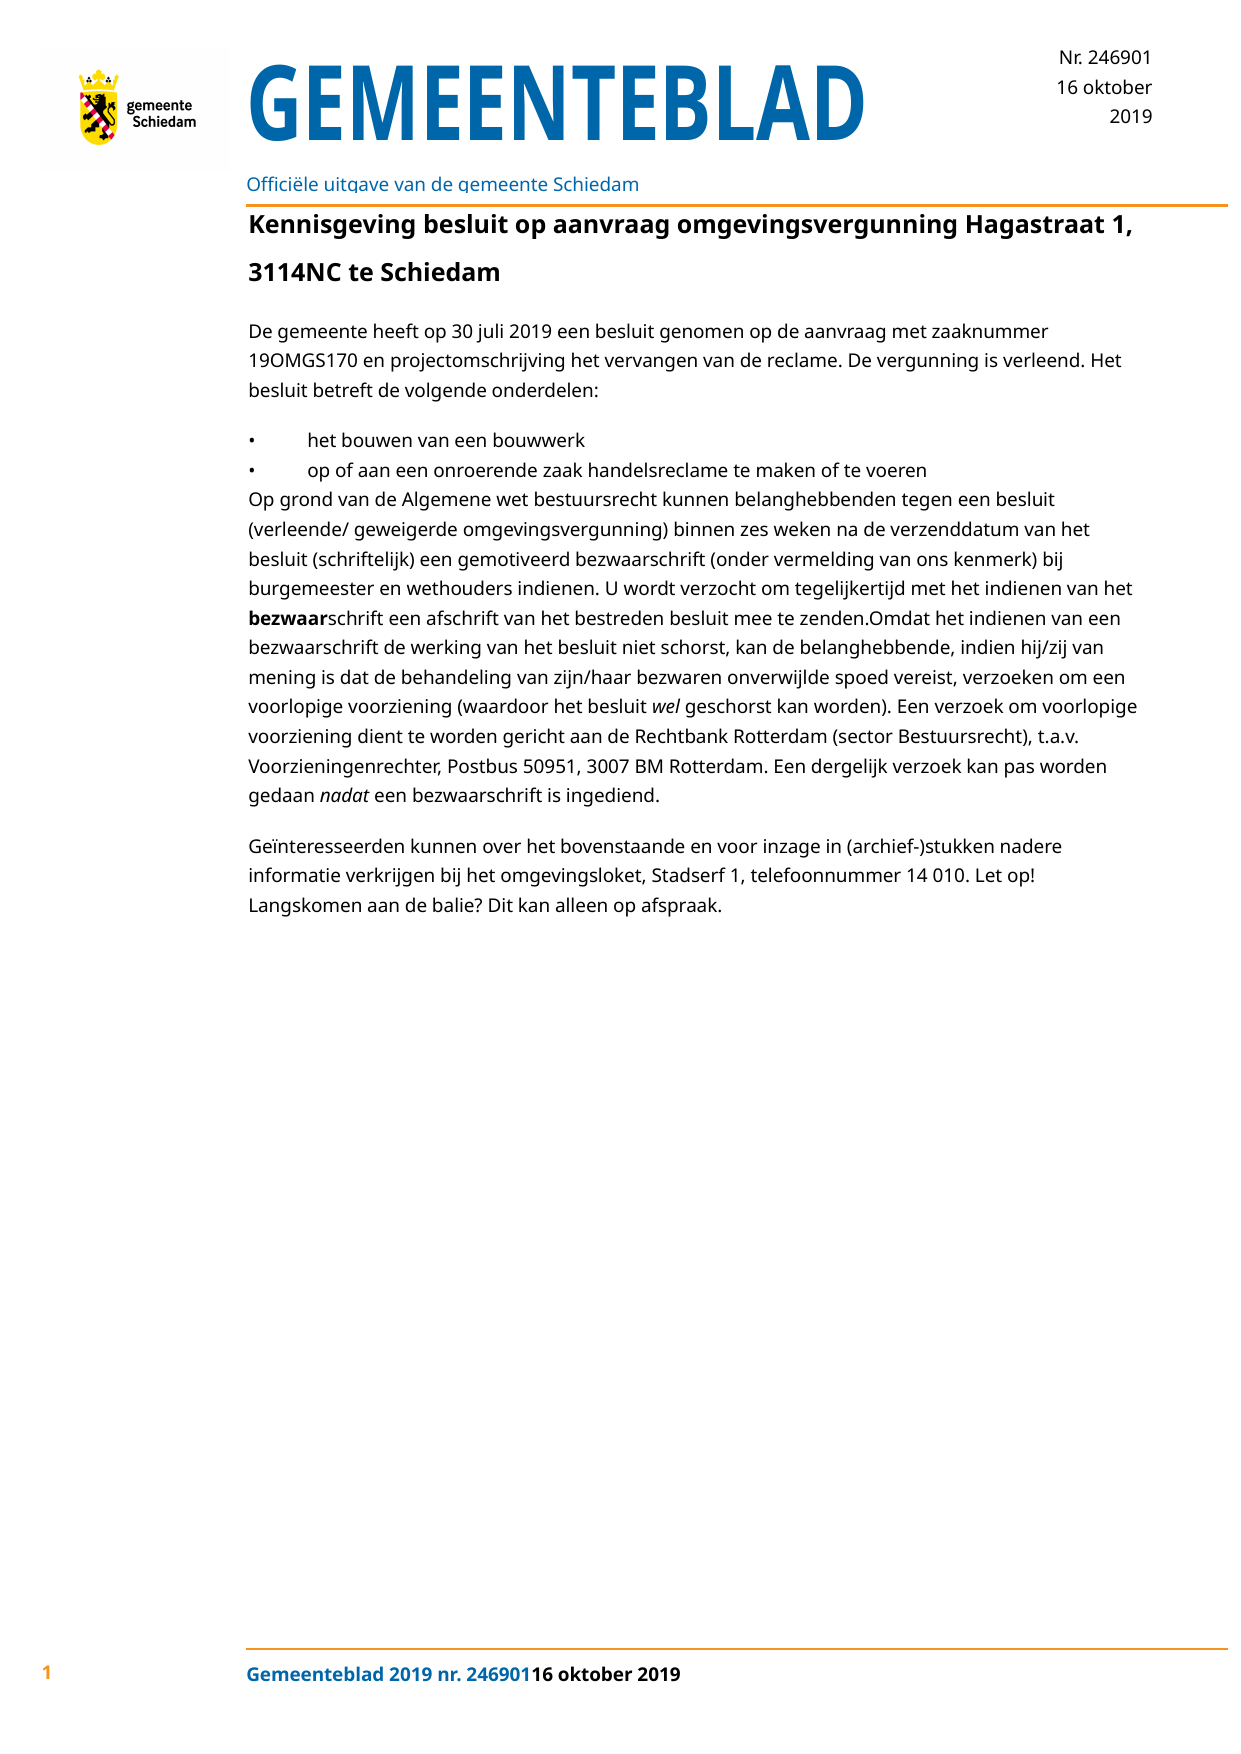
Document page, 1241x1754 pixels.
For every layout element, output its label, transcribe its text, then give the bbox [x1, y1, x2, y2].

list het bouwen van een bouwwerk [248, 427, 1152, 453]
list op of aan een onroerende zaak handelsreclame te maken of te voeren [248, 457, 1152, 483]
text Geïnteresseerden kunnen over het bovenstaande en voor inzage in (archief-)stukken nadere informatie verkrijgen bij het omgevingsloket, Stadserf 1, telefoonnummer 14 010. Let op! Langskomen aan de balie? Dit kan alleen op afspraak. [248, 833, 1152, 918]
text Kennisgeving besluit op aanvraag omgevingsvergunning Hagastraat 1, 3114NC te Schiedam [248, 207, 1152, 288]
picture [41, 47, 231, 172]
text Op grond van de Algemene wet bestuursrecht kunnen belanghebbenden tegen een besluit (verleende/ geweigerde omgevingsvergunning) binnen zes weken na de verzenddatum van het besluit (schriftelijk) een gemotiveerd bezwaarschrift (onder vermelding van ons kenmerk) bij burgemeester en wethouders indienen. U wordt verzocht om tegelijkertijd met het indienen van het bezwaarschrift een afschrift van het bestreden besluit mee te zenden.Omdat het indienen van een bezwaarschrift de werking van het besluit niet schorst, kan de belanghebbende, indien hij/zij van mening is dat de behandeling van zijn/haar bezwaren onverwijlde spoed vereist, verzoeken om een voorlopige voorziening (waardoor het besluit wel geschorst kan worden). Een verzoek om voorlopige voorziening dient te worden gericht aan de Rechtbank Rotterdam (sector Bestuursrecht), t.a.v. Voorzieningenrechter, Postbus 50951, 3007 BM Rotterdam. Een dergelijk verzoek kan pas worden gedaan nadat een bezwaarschrift is ingediend. [248, 487, 1152, 808]
text De gemeente heeft op 30 juli 2019 een besluit genomen op de aanvraag met zaaknummer 19OMGS170 en projectomschrijving het vervangen van de reclame. De vergunning is verleend. Het besluit betreft de volgende onderdelen: [248, 318, 1152, 403]
